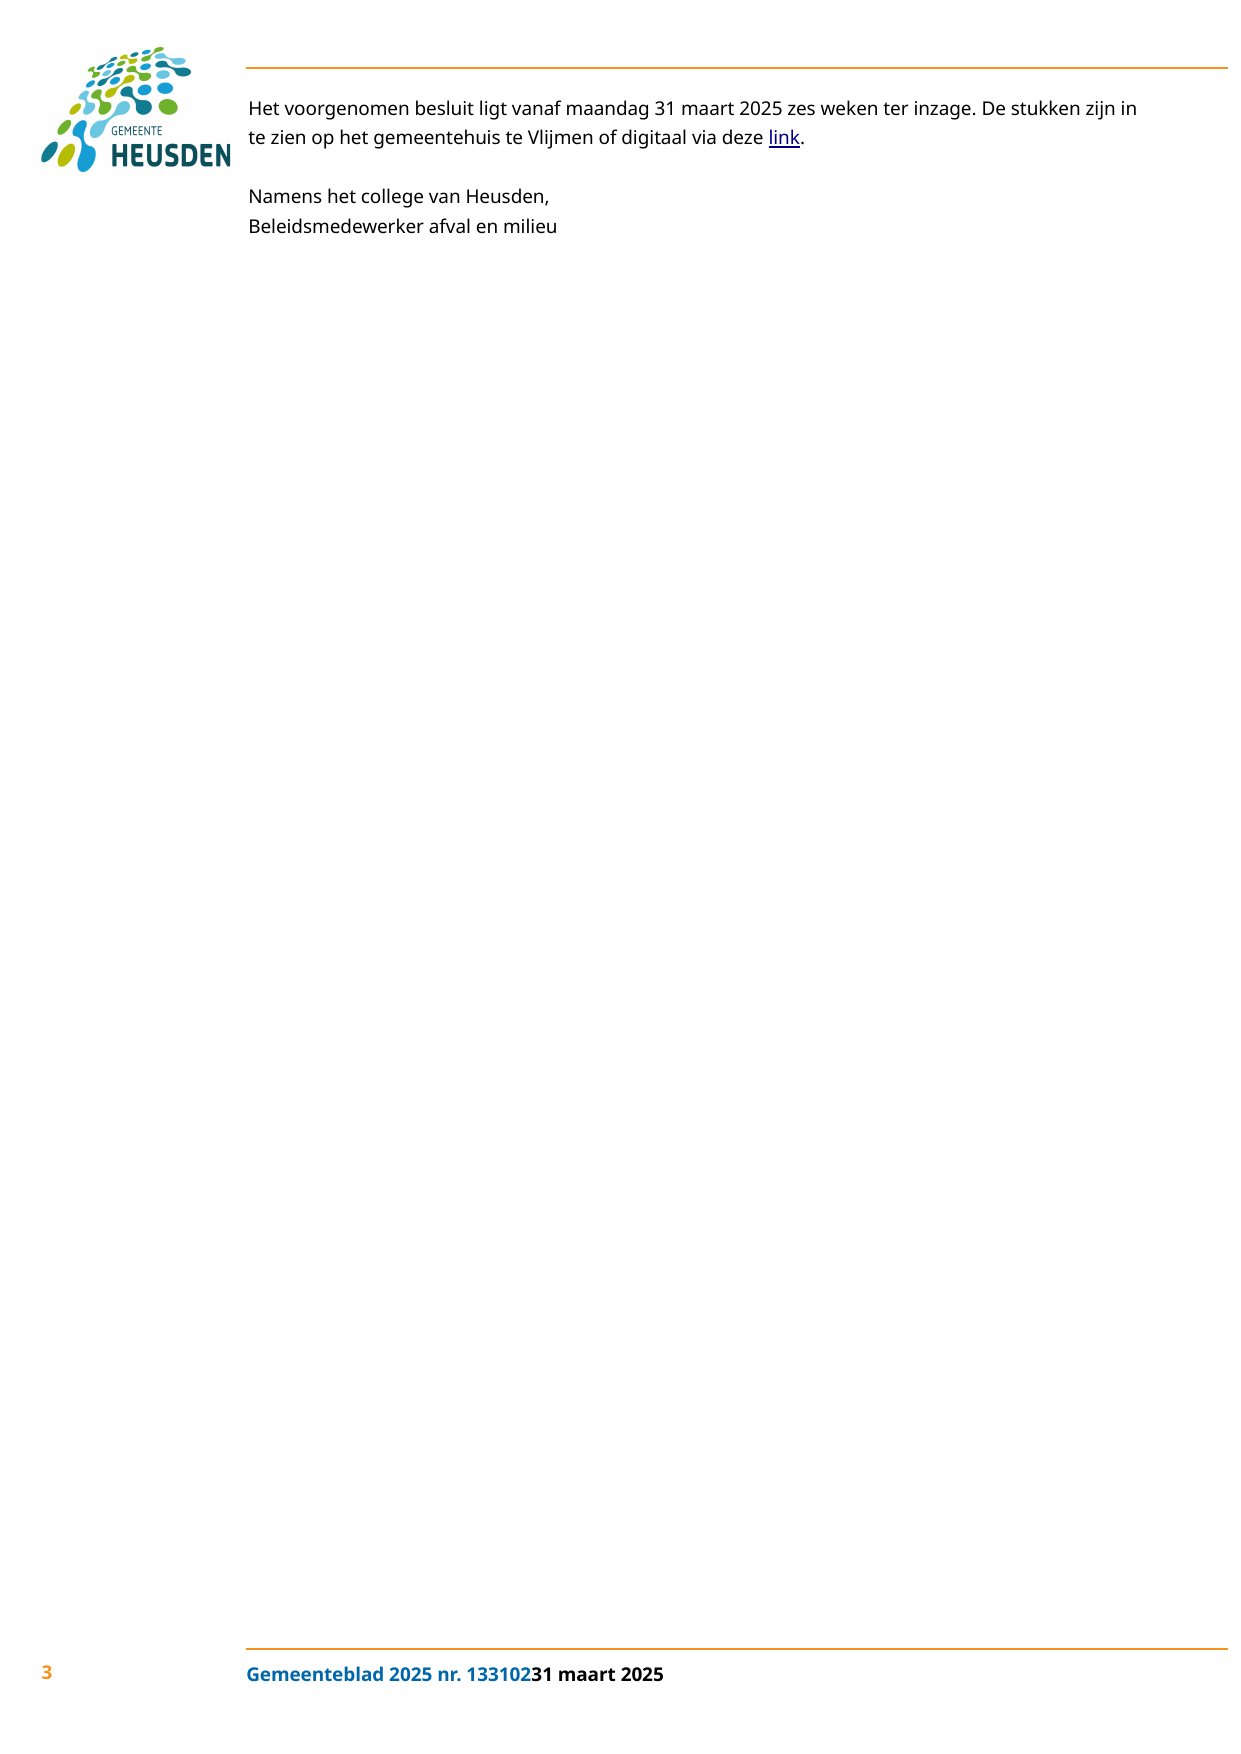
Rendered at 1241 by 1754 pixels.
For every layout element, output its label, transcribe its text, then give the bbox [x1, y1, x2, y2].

text Het voorgenomen besluit ligt vanaf maandag 31 maart 2025 zes weken ter inzage. De stukken zijn in te zien op het gemeentehuis te Vlijmen of digitaal via deze link. [248, 95, 1152, 150]
picture [41, 47, 231, 172]
text Namens het college van Heusden, [248, 183, 1152, 209]
text Beleidsmedewerker afval en milieu [248, 213, 1152, 239]
